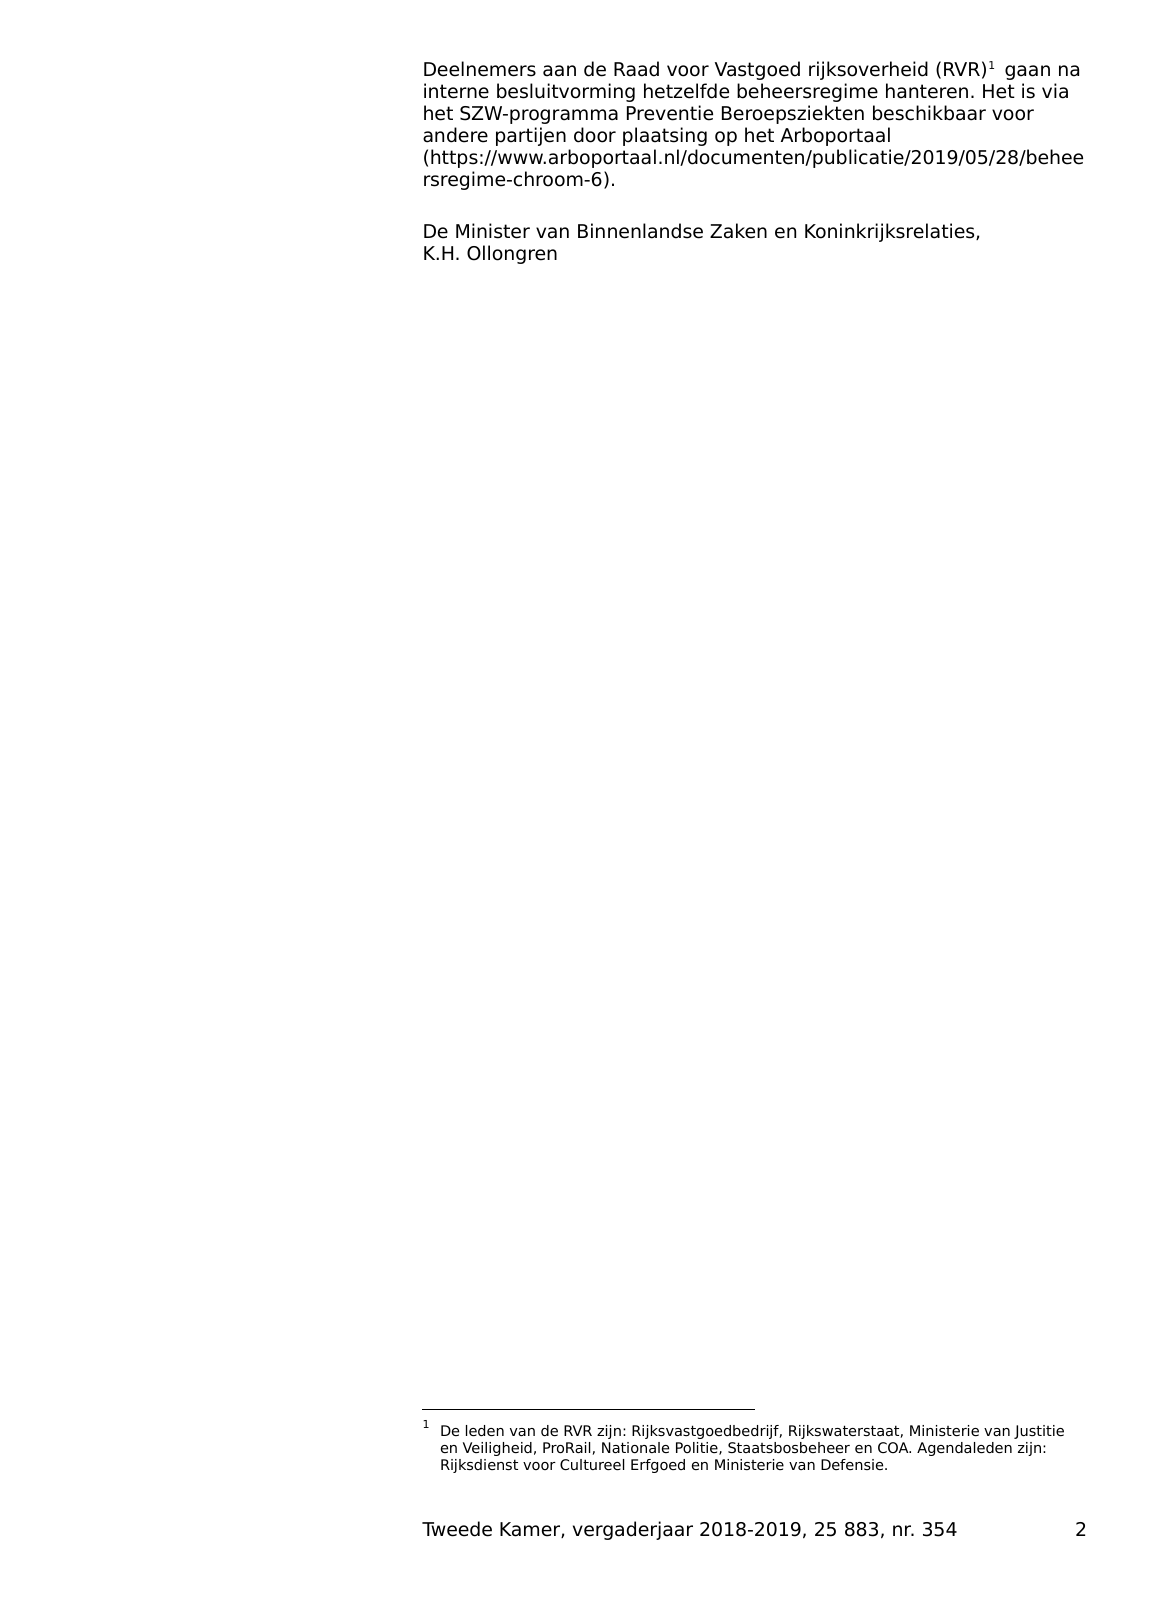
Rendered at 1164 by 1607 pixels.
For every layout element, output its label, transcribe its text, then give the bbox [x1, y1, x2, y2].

text De leden van de RVR zijn: Rijksvastgoedbedrijf, Rijkswaterstaat, Ministerie van Justitie en Veiligheid, ProRail, Nationale Politie, Staatsbosbeheer en COA. Agendaleden zijn: Rijksdienst voor Cultureel Erfgoed en Ministerie van Defensie. [422, 1418, 1087, 1474]
text De Minister van Binnenlandse Zaken en Koninkrijksrelaties, K.H. Ollongren [422, 221, 1087, 265]
text Deelnemers aan de Raad voor Vastgoed rijksoverheid (RVR) gaan na interne besluitvorming hetzelfde beheersregime hanteren. Het is via het SZW-programma Preventie Beroepsziekten beschikbaar voor andere partijen door plaatsing op het Arboportaal (https://www.arboportaal.nl/documenten/publicatie/2019/05/28/beheersregime-chroom-6). [422, 59, 1087, 191]
